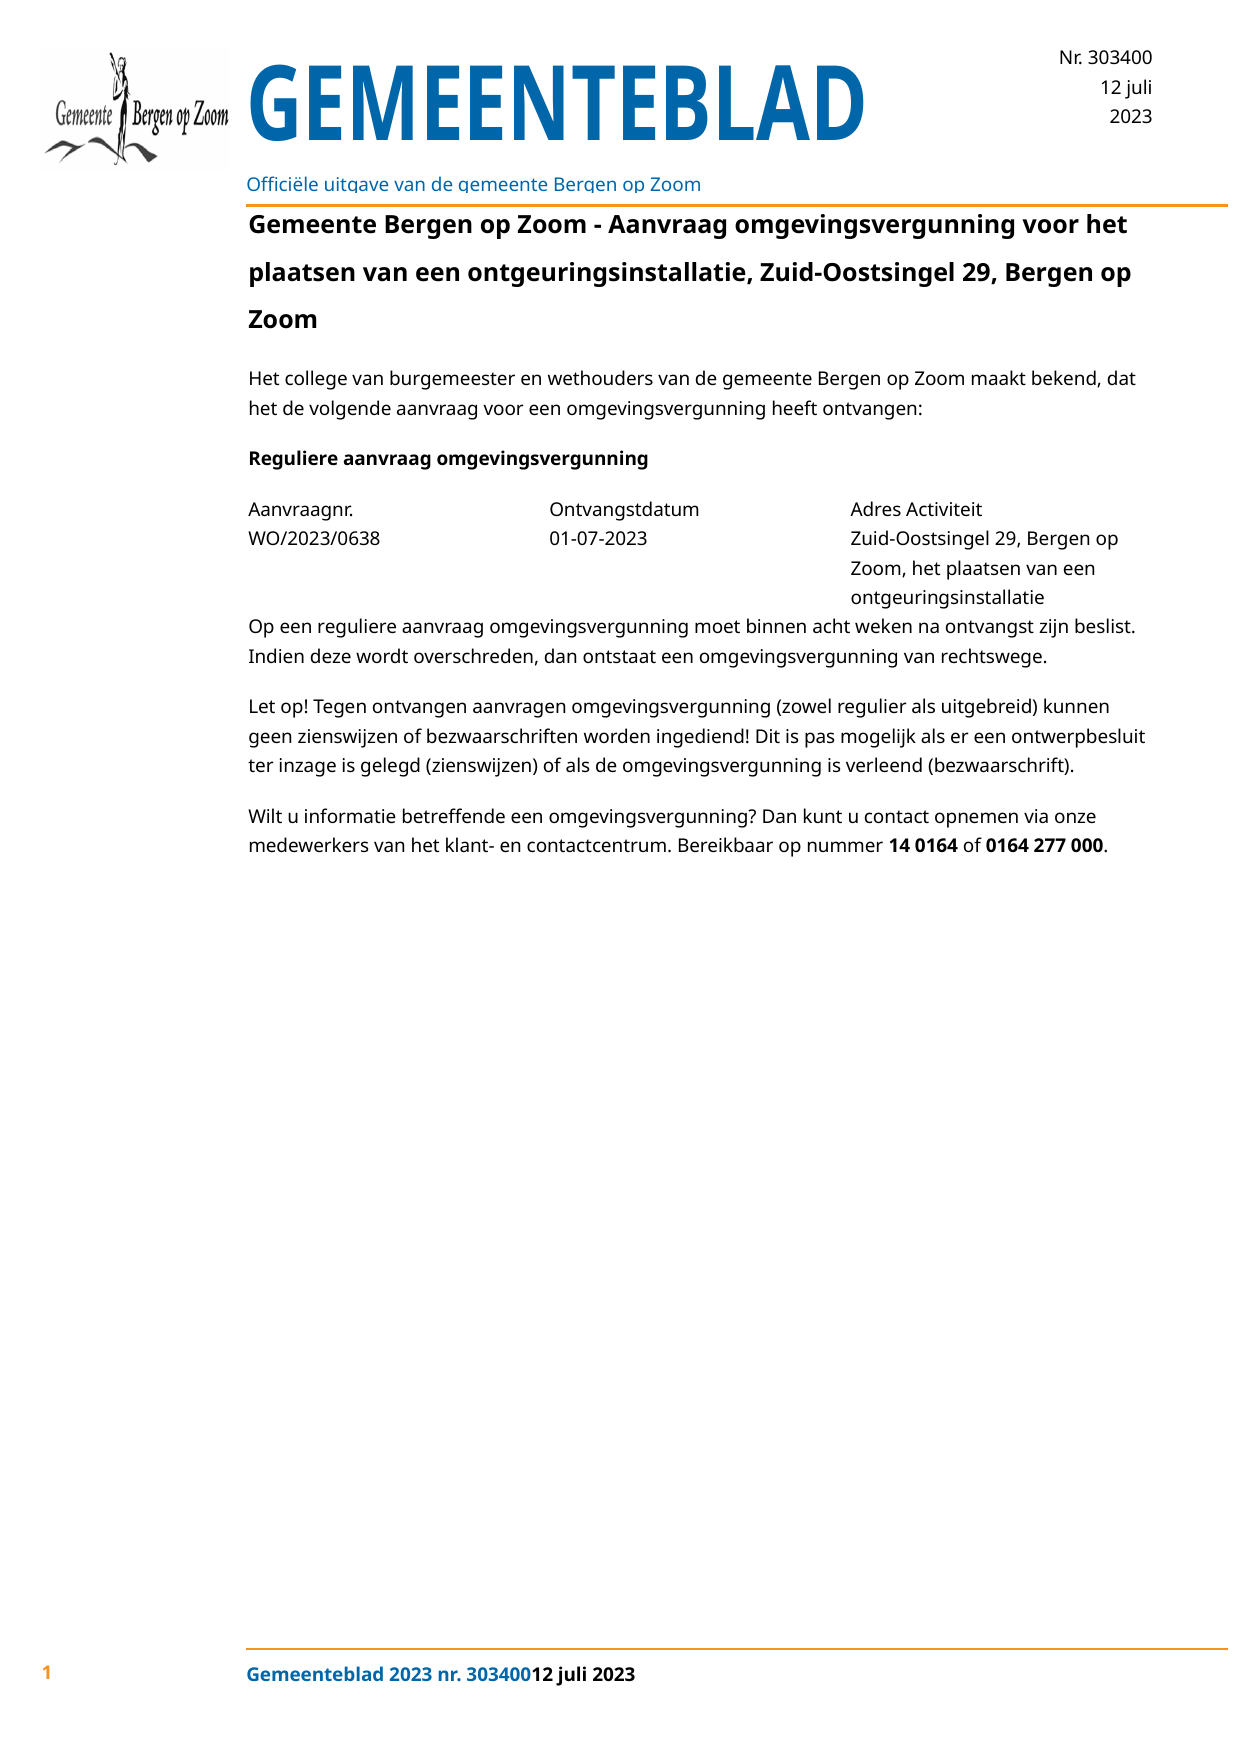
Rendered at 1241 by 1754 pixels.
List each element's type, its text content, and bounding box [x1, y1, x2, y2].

text Op een reguliere aanvraag omgevingsvergunning moet binnen acht weken na ontvangst zijn beslist. Indien deze wordt overschreden, dan ontstaat een omgevingsvergunning van rechtswege. [248, 613, 1152, 668]
table_header Adres Activiteit [850, 496, 1152, 522]
table_header 01-07-2023 [549, 525, 850, 610]
table_header Ontvangstdatum [549, 496, 850, 522]
text Wilt u informatie betreffende een omgevingsvergunning? Dan kunt u contact opnemen via onze medewerkers van het klant- en contactcentrum. Bereikbaar op nummer 14 0164 of 0164 277 000. [248, 803, 1152, 858]
text Let op! Tegen ontvangen aanvragen omgevingsvergunning (zowel regulier als uitgebreid) kunnen geen zienswijzen of bezwaarschriften worden ingediend! Dit is pas mogelijk als er een ontwerpbesluit ter inzage is gelegd (zienswijzen) of als de omgevingsvergunning is verleend (bezwaarschrift). [248, 693, 1152, 778]
table_header Zuid-Oostsingel 29, Bergen op Zoom, het plaatsen van een ontgeuringsinstallatie [850, 525, 1152, 610]
table_header Aanvraagnr. [248, 496, 549, 522]
text Gemeente Bergen op Zoom - Aanvraag omgevingsvergunning voor het plaatsen van een ontgeuringsinstallatie, Zuid-Oostsingel 29, Bergen op Zoom [248, 207, 1152, 336]
table_header WO/2023/0638 [248, 525, 549, 610]
text Reguliere aanvraag omgevingsvergunning [248, 446, 1152, 471]
picture [41, 47, 231, 172]
text Het college van burgemeester en wethouders van de gemeente Bergen op Zoom maakt bekend, dat het de volgende aanvraag voor een omgevingsvergunning heeft ontvangen: [248, 366, 1152, 421]
